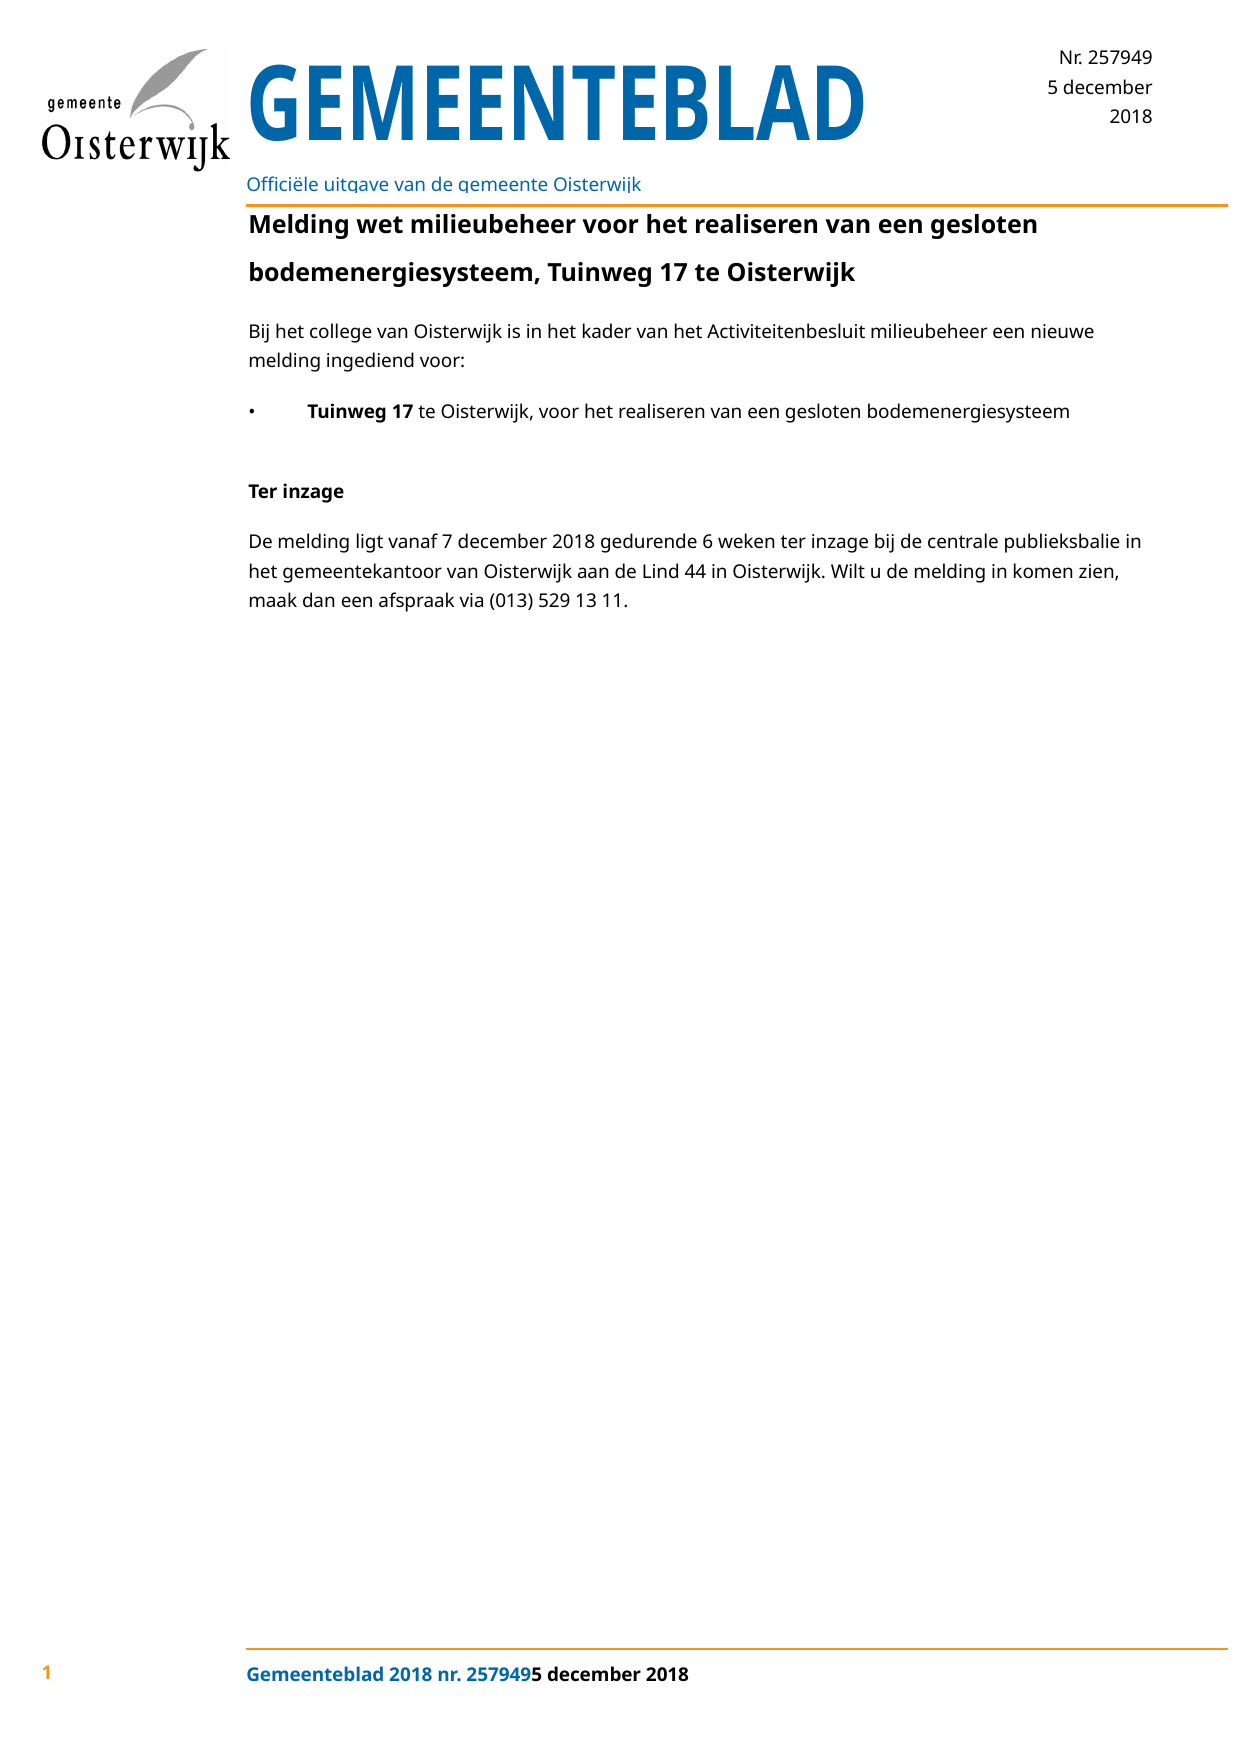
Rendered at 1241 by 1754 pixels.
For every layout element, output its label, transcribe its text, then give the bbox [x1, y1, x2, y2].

list Tuinweg 17 te Oisterwijk, voor het realiseren van een gesloten bodemenergiesysteem [248, 398, 1152, 424]
picture [41, 47, 231, 172]
text Ter inzage [248, 478, 1152, 504]
text Bij het college van Oisterwijk is in het kader van het Activiteitenbesluit milieubeheer een nieuwe melding ingediend voor: [248, 318, 1152, 373]
text De melding ligt vanaf 7 december 2018 gedurende 6 weken ter inzage bij de centrale publieksbalie in het gemeentekantoor van Oisterwijk aan de Lind 44 in Oisterwijk. Wilt u de melding in komen zien, maak dan een afspraak via (013) 529 13 11. [248, 528, 1152, 613]
text Melding wet milieubeheer voor het realiseren van een gesloten bodemenergiesysteem, Tuinweg 17 te Oisterwijk [248, 207, 1152, 288]
